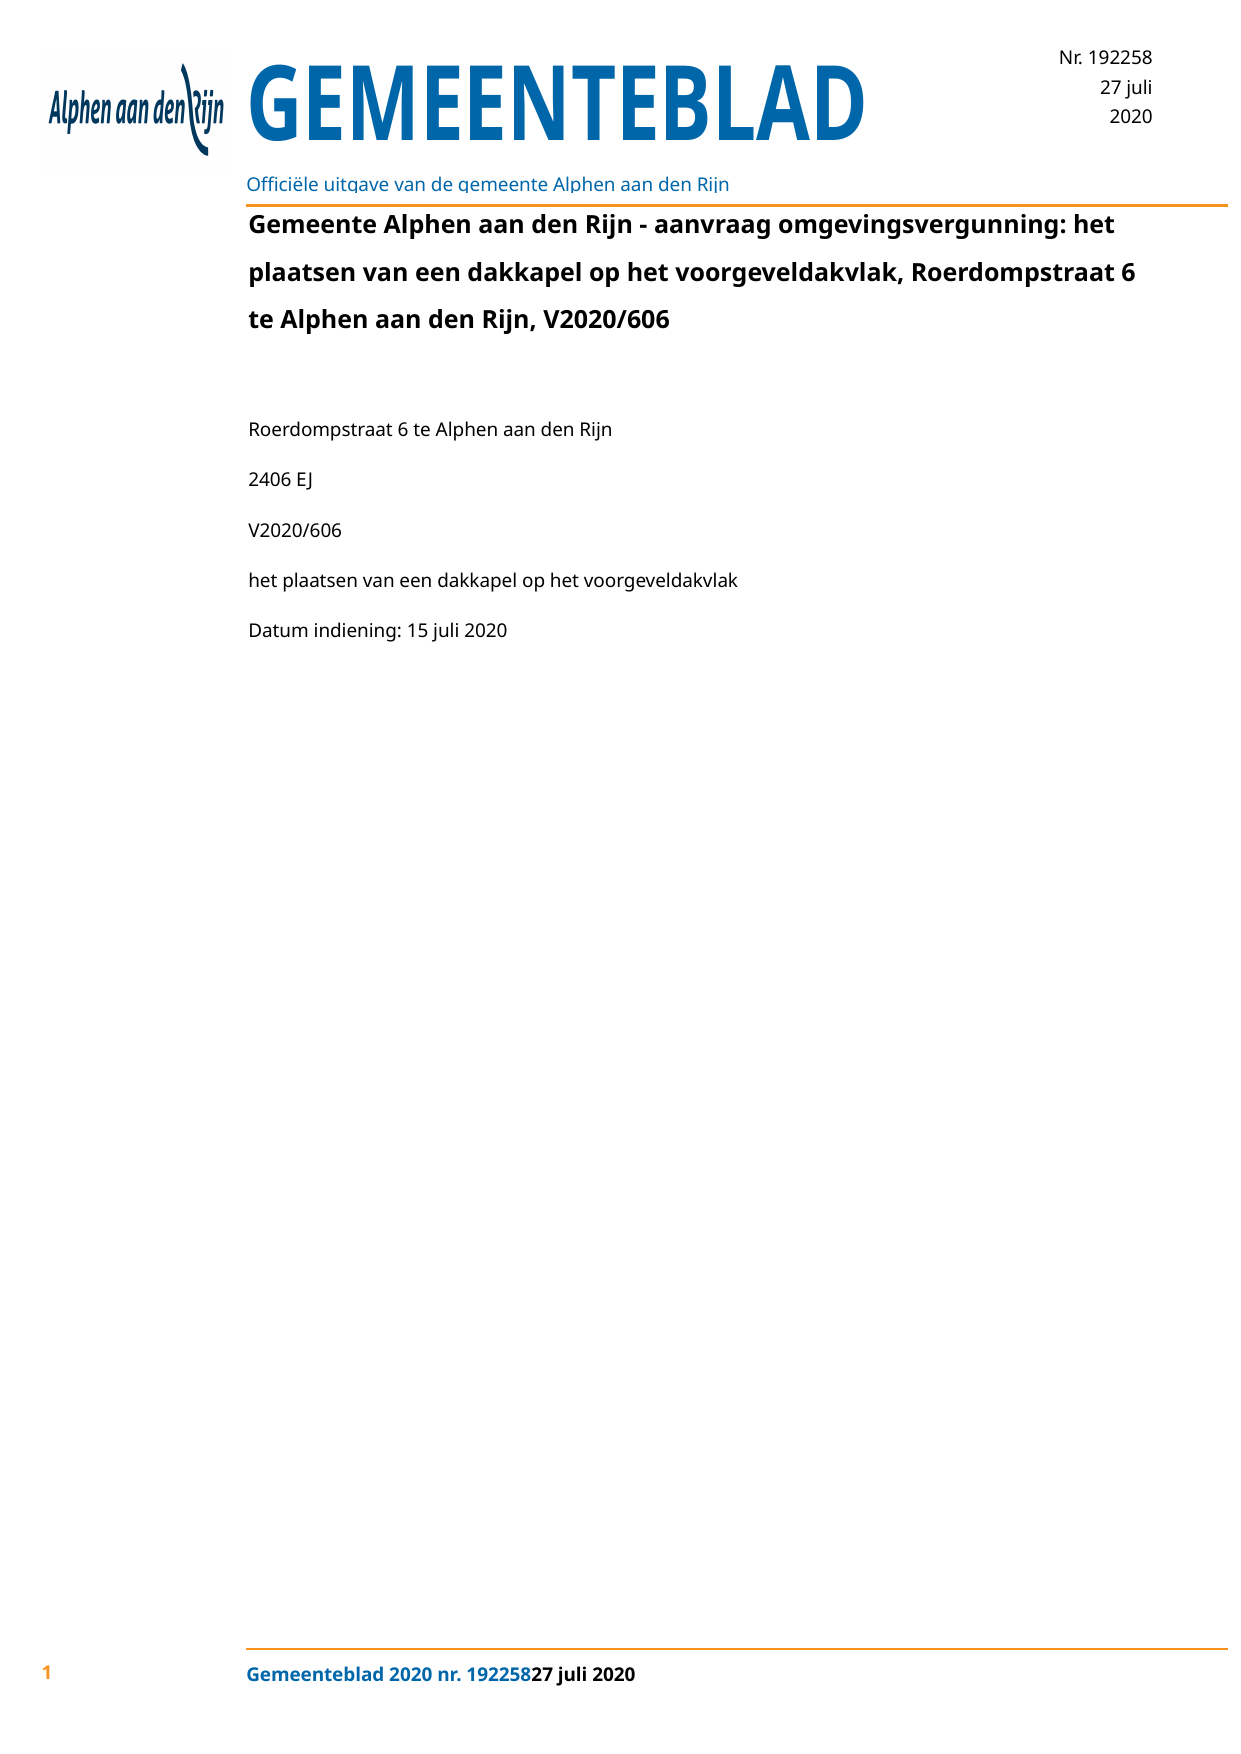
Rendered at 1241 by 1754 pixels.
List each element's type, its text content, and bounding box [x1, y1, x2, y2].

text Datum indiening: 15 juli 2020 [248, 618, 1152, 643]
picture [41, 47, 231, 172]
text het plaatsen van een dakkapel op het voorgeveldakvlak [248, 567, 1152, 593]
text Roerdompstraat 6 te Alphen aan den Rijn [248, 416, 1152, 442]
text Gemeente Alphen aan den Rijn - aanvraag omgevingsvergunning: het plaatsen van een dakkapel op het voorgeveldakvlak, Roerdompstraat 6 te Alphen aan den Rijn, V2020/606 [248, 207, 1152, 336]
text V2020/606 [248, 517, 1152, 542]
text 2406 EJ [248, 466, 1152, 492]
